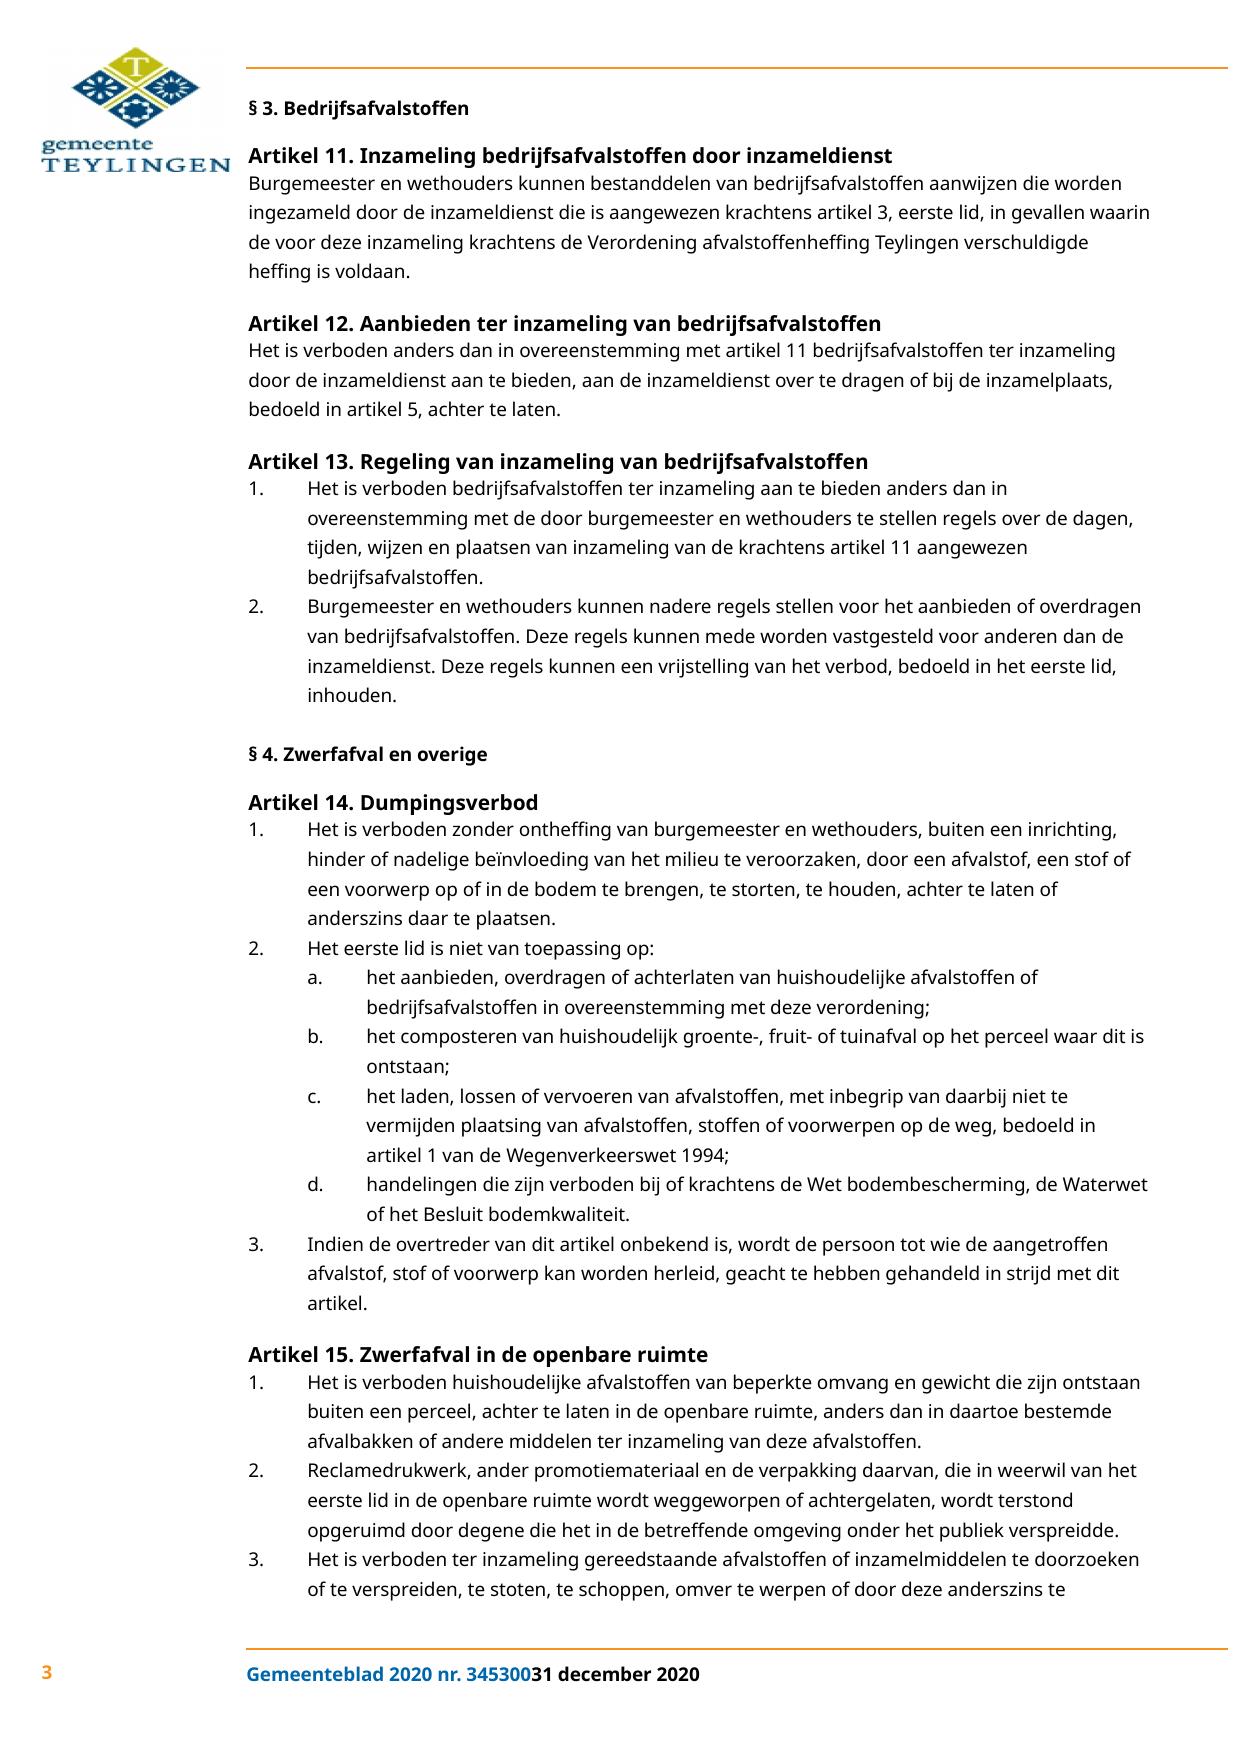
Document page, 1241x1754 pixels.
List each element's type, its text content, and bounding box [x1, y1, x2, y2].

list Het is verboden ter inzameling gereedstaande afvalstoffen of inzamelmiddelen te doorzoeken of te verspreiden, te stoten, te schoppen, omver te werpen of door deze anderszins te [248, 1546, 1152, 1602]
text Artikel 12. Aanbieden ter inzameling van bedrijfsafvalstoffen [248, 309, 1152, 337]
text Artikel 15. Zwerfafval in de openbare ruimte [248, 1340, 1152, 1369]
text Artikel 13. Regeling van inzameling van bedrijfsafvalstoffen [248, 447, 1152, 475]
list Het is verboden bedrijfsafvalstoffen ter inzameling aan te bieden anders dan in overeenstemming met de door burgemeester en wethouders te stellen regels over de dagen, tijden, wijzen en plaatsen van inzameling van de krachtens artikel 11 aangewezen bedrijfsafvalstoffen. [248, 475, 1152, 590]
list Het is verboden huishoudelijke afvalstoffen van beperkte omvang en gewicht die zijn ontstaan buiten een perceel, achter te laten in de openbare ruimte, anders dan in daartoe bestemde afvalbakken of andere middelen ter inzameling van deze afvalstoffen. [248, 1369, 1152, 1454]
list handelingen die zijn verboden bij of krachtens de Wet bodembescherming, de Waterwet of het Besluit bodemkwaliteit. [307, 1172, 1152, 1227]
list het aanbieden, overdragen of achterlaten van huishoudelijke afvalstoffen of bedrijfsafvalstoffen in overeenstemming met deze verordening; [307, 964, 1152, 1020]
text Artikel 11. Inzameling bedrijfsafvalstoffen door inzameldienst [248, 141, 1152, 170]
text Artikel 14. Dumpingsverbod [248, 788, 1152, 817]
list het laden, lossen of vervoeren van afvalstoffen, met inbegrip van daarbij niet te vermijden plaatsing van afvalstoffen, stoffen of voorwerpen op de weg, bedoeld in artikel 1 van de Wegenverkeerswet 1994; [307, 1083, 1152, 1168]
list Het is verboden zonder ontheffing van burgemeester en wethouders, buiten een inrichting, hinder of nadelige beïnvloeding van het milieu te veroorzaken, door een afvalstof, een stof of een voorwerp op of in de bodem te brengen, te storten, te houden, achter te laten of anderszins daar te plaatsen. [248, 817, 1152, 931]
list Burgemeester en wethouders kunnen nadere regels stellen voor het aanbieden of overdragen van bedrijfsafvalstoffen. Deze regels kunnen mede worden vastgesteld voor anderen dan de inzameldienst. Deze regels kunnen een vrijstelling van het verbod, bedoeld in het eerste lid, inhouden. [248, 594, 1152, 708]
text Het is verboden anders dan in overeenstemming met artikel 11 bedrijfsafvalstoffen ter inzameling door de inzameldienst aan te bieden, aan de inzameldienst over te dragen of bij de inzamelplaats, bedoeld in artikel 5, achter te laten. [248, 337, 1152, 422]
list het composteren van huishoudelijk groente-, fruit- of tuinafval op het perceel waar dit is ontstaan; [307, 1024, 1152, 1079]
text § 3. Bedrijfsafvalstoffen [248, 95, 1152, 121]
text § 4. Zwerfafval en overige [248, 742, 1152, 767]
list Het eerste lid is niet van toepassing op: [248, 935, 1152, 961]
text Burgemeester en wethouders kunnen bestanddelen van bedrijfsafvalstoffen aanwijzen die worden ingezameld door de inzameldienst die is aangewezen krachtens artikel 3, eerste lid, in gevallen waarin de voor deze inzameling krachtens de Verordening afvalstoffenheffing Teylingen verschuldigde heffing is voldaan. [248, 170, 1152, 284]
picture [41, 47, 231, 172]
list Indien de overtreder van dit artikel onbekend is, wordt de persoon tot wie de aangetroffen afvalstof, stof of voorwerp kan worden herleid, geacht te hebben gehandeld in strijd met dit artikel. [248, 1231, 1152, 1316]
list Reclamedrukwerk, ander promotiemateriaal en de verpakking daarvan, die in weerwil van het eerste lid in de openbare ruimte wordt weggeworpen of achtergelaten, wordt terstond opgeruimd door degene die het in de betreffende omgeving onder het publiek verspreidde. [248, 1458, 1152, 1542]
